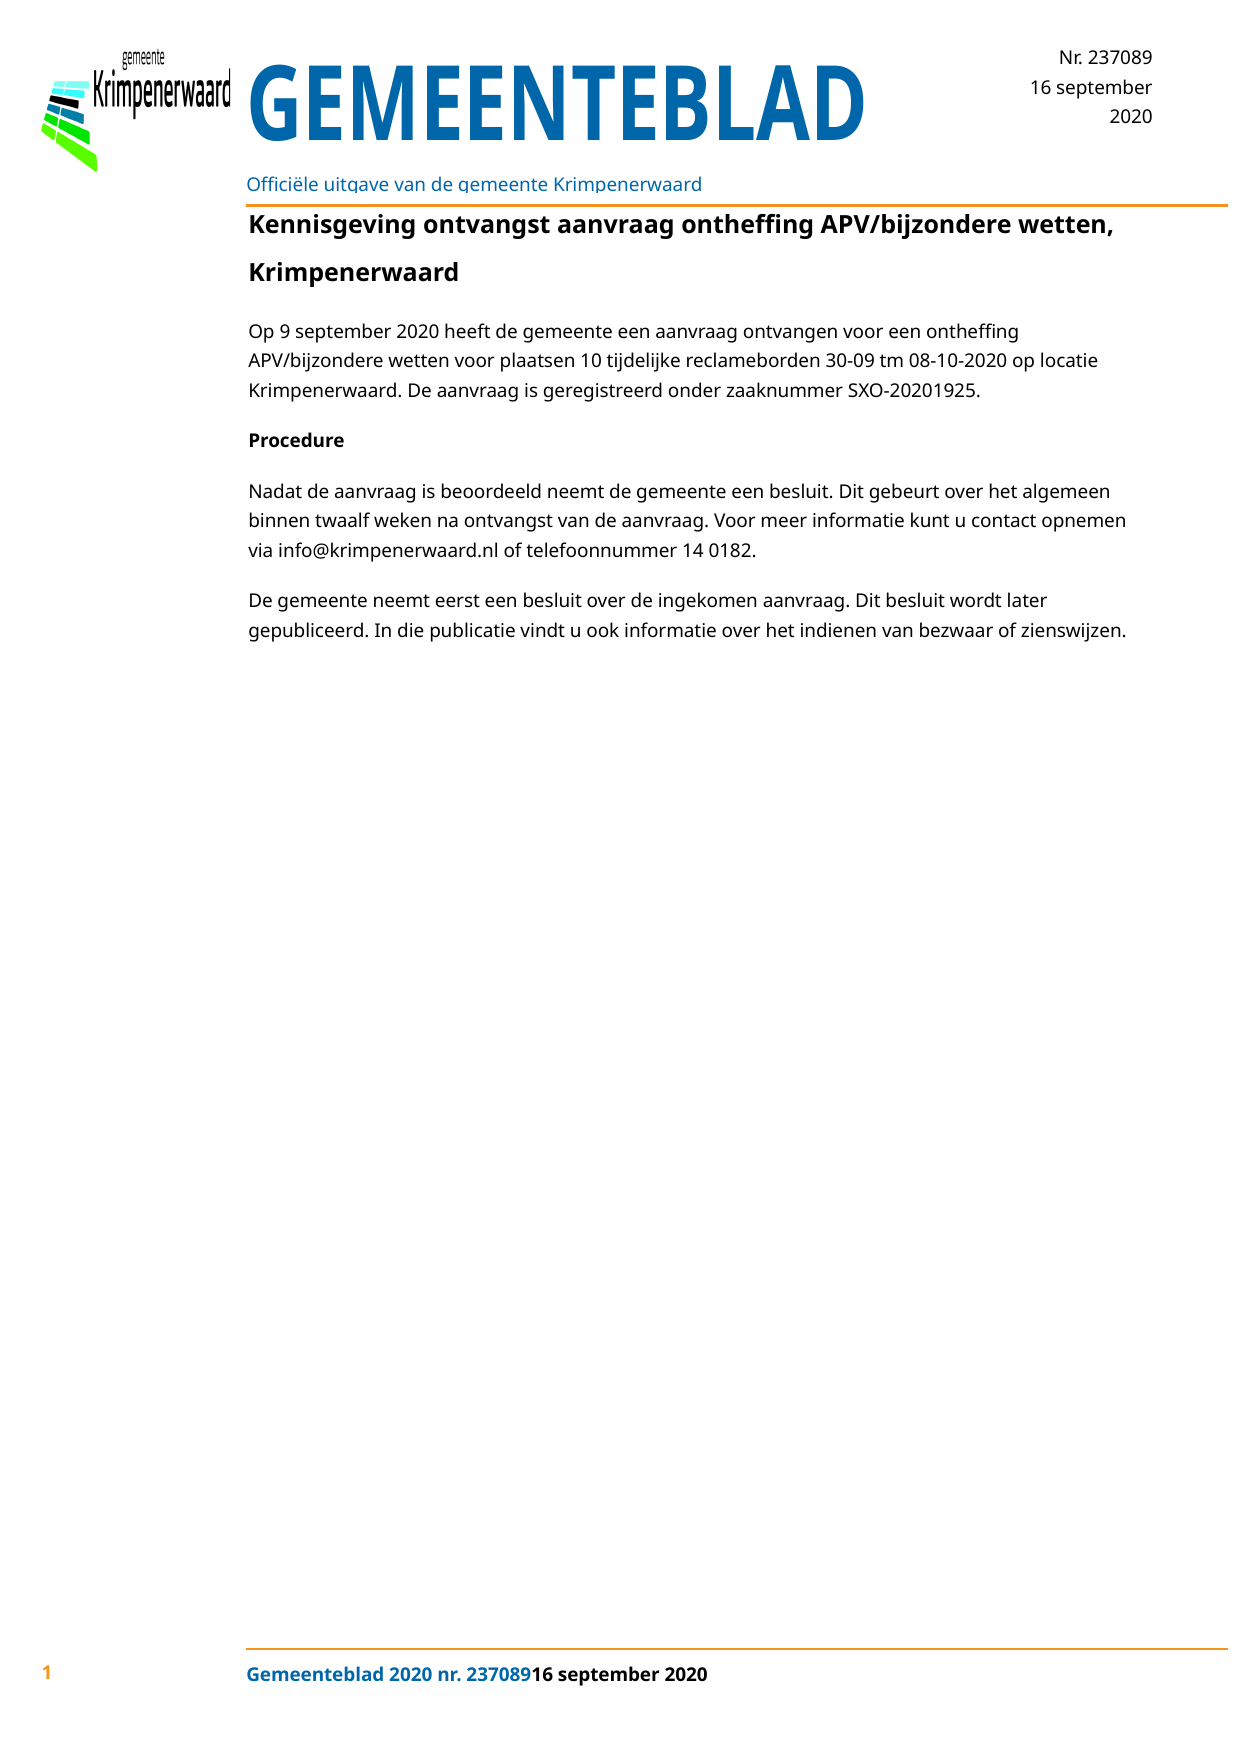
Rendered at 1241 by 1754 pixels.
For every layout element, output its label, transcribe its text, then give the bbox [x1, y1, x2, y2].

picture [41, 47, 231, 172]
text Nadat de aanvraag is beoordeeld neemt de gemeente een besluit. Dit gebeurt over het algemeen binnen twaalf weken na ontvangst van de aanvraag. Voor meer informatie kunt u contact opnemen via info@krimpenerwaard.nl of telefoonnummer 14 0182. [248, 478, 1152, 563]
text Op 9 september 2020 heeft de gemeente een aanvraag ontvangen voor een ontheffing APV/bijzondere wetten voor plaatsen 10 tijdelijke reclameborden 30-09 tm 08-10-2020 op locatie Krimpenerwaard. De aanvraag is geregistreerd onder zaaknummer SXO-20201925. [248, 318, 1152, 403]
text De gemeente neemt eerst een besluit over de ingekomen aanvraag. Dit besluit wordt later gepubliceerd. In die publicatie vindt u ook informatie over het indienen van bezwaar of zienswijzen. [248, 587, 1152, 643]
text Kennisgeving ontvangst aanvraag ontheffing APV/bijzondere wetten, Krimpenerwaard [248, 207, 1152, 288]
text Procedure [248, 427, 1152, 453]
